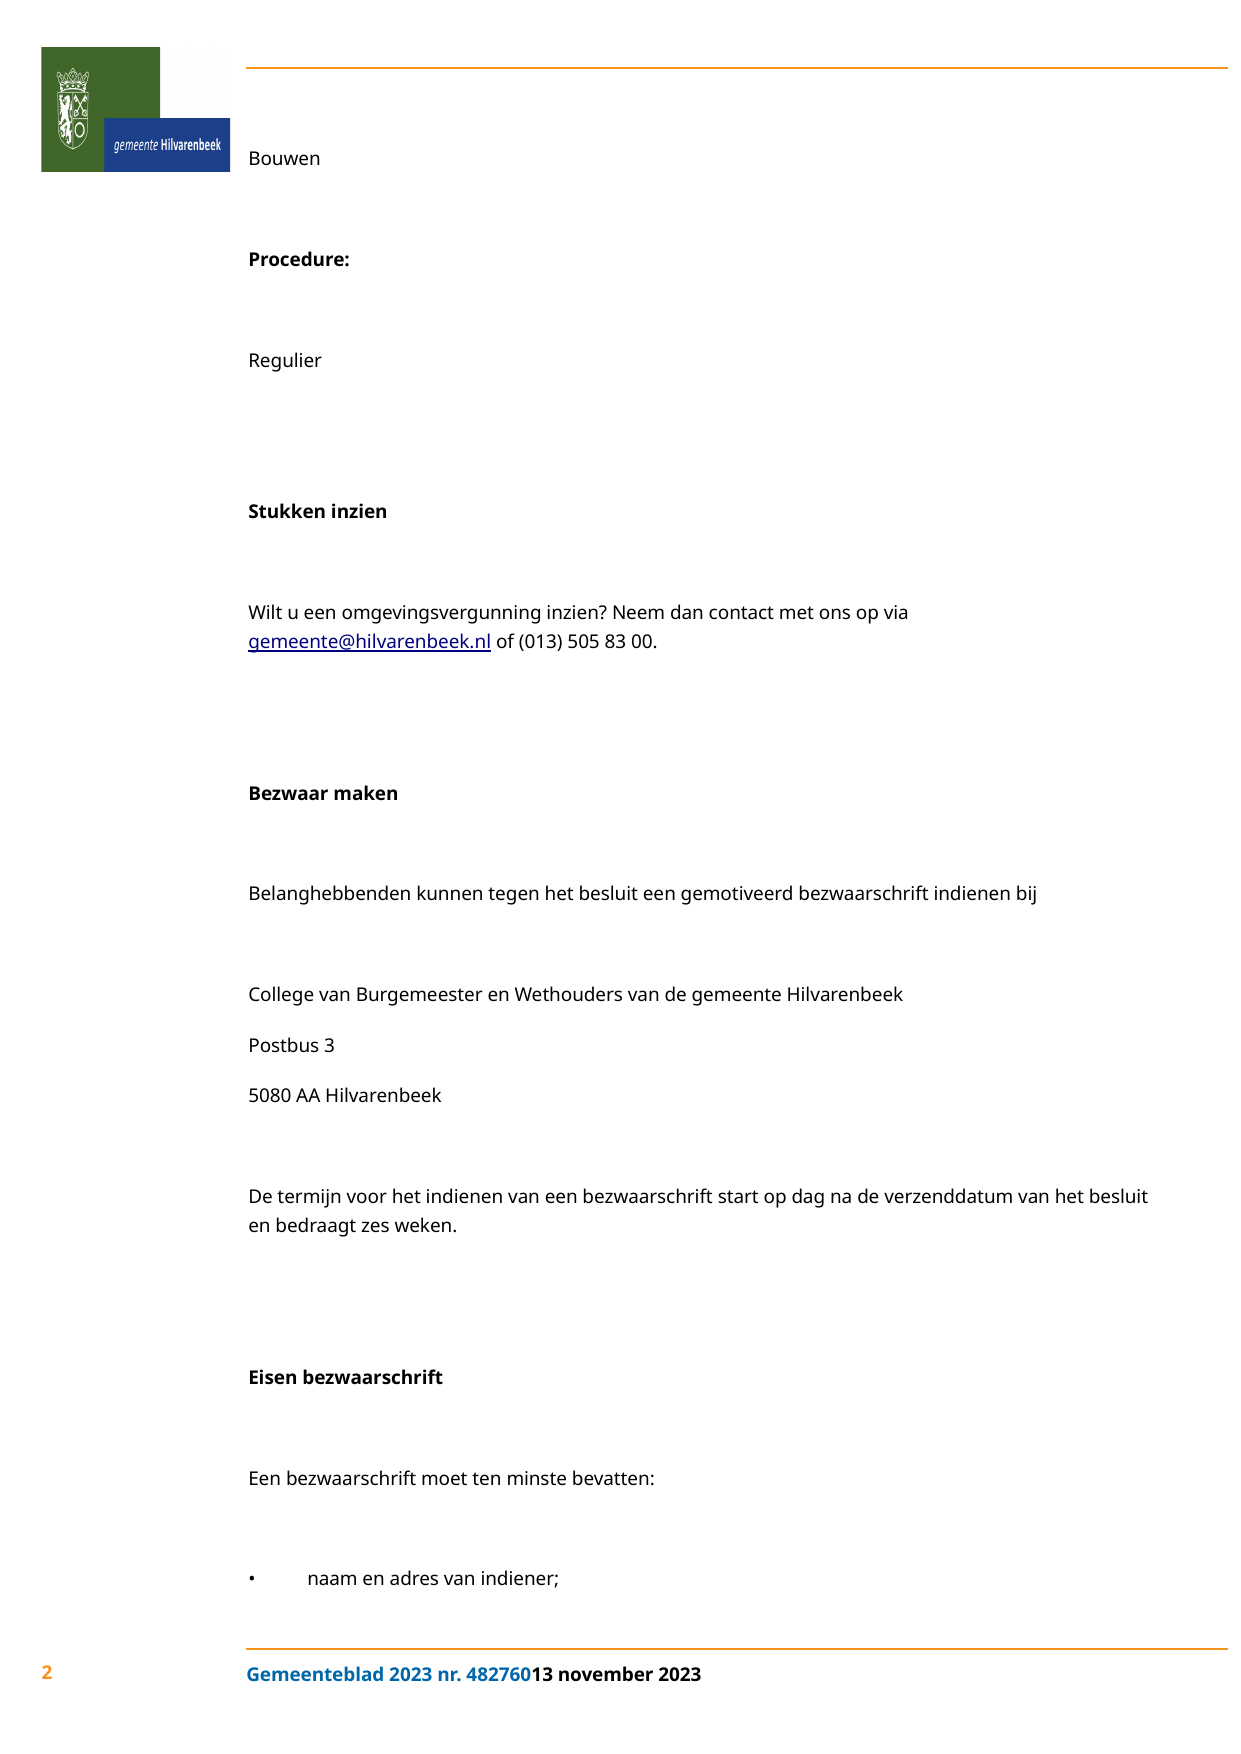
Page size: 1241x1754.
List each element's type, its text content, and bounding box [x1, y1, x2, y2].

text Een bezwaarschrift moet ten minste bevatten: [248, 1465, 1152, 1491]
list naam en adres van indiener; [248, 1566, 1152, 1591]
text Bouwen [248, 145, 1152, 171]
text Bezwaar maken [248, 780, 1152, 806]
text Eisen bezwaarschrift [248, 1364, 1152, 1390]
text Procedure: [248, 246, 1152, 272]
text College van Burgemeester en Wethouders van de gemeente Hilvarenbeek [248, 981, 1152, 1007]
text De termijn voor het indienen van een bezwaarschrift start op dag na de verzenddatum van het besluit en bedraagt zes weken. [248, 1183, 1152, 1238]
text Wilt u een omgevingsvergunning inzien? Neem dan contact met ons op via gemeente@hilvarenbeek.nl of (013) 505 83 00. [248, 599, 1152, 654]
picture [41, 47, 231, 172]
text Postbus 3 [248, 1032, 1152, 1058]
text 5080 AA Hilvarenbeek [248, 1082, 1152, 1108]
text Belanghebbenden kunnen tegen het besluit een gemotiveerd bezwaarschrift indienen bij [248, 881, 1152, 906]
text Stukken inzien [248, 498, 1152, 524]
text Regulier [248, 347, 1152, 373]
